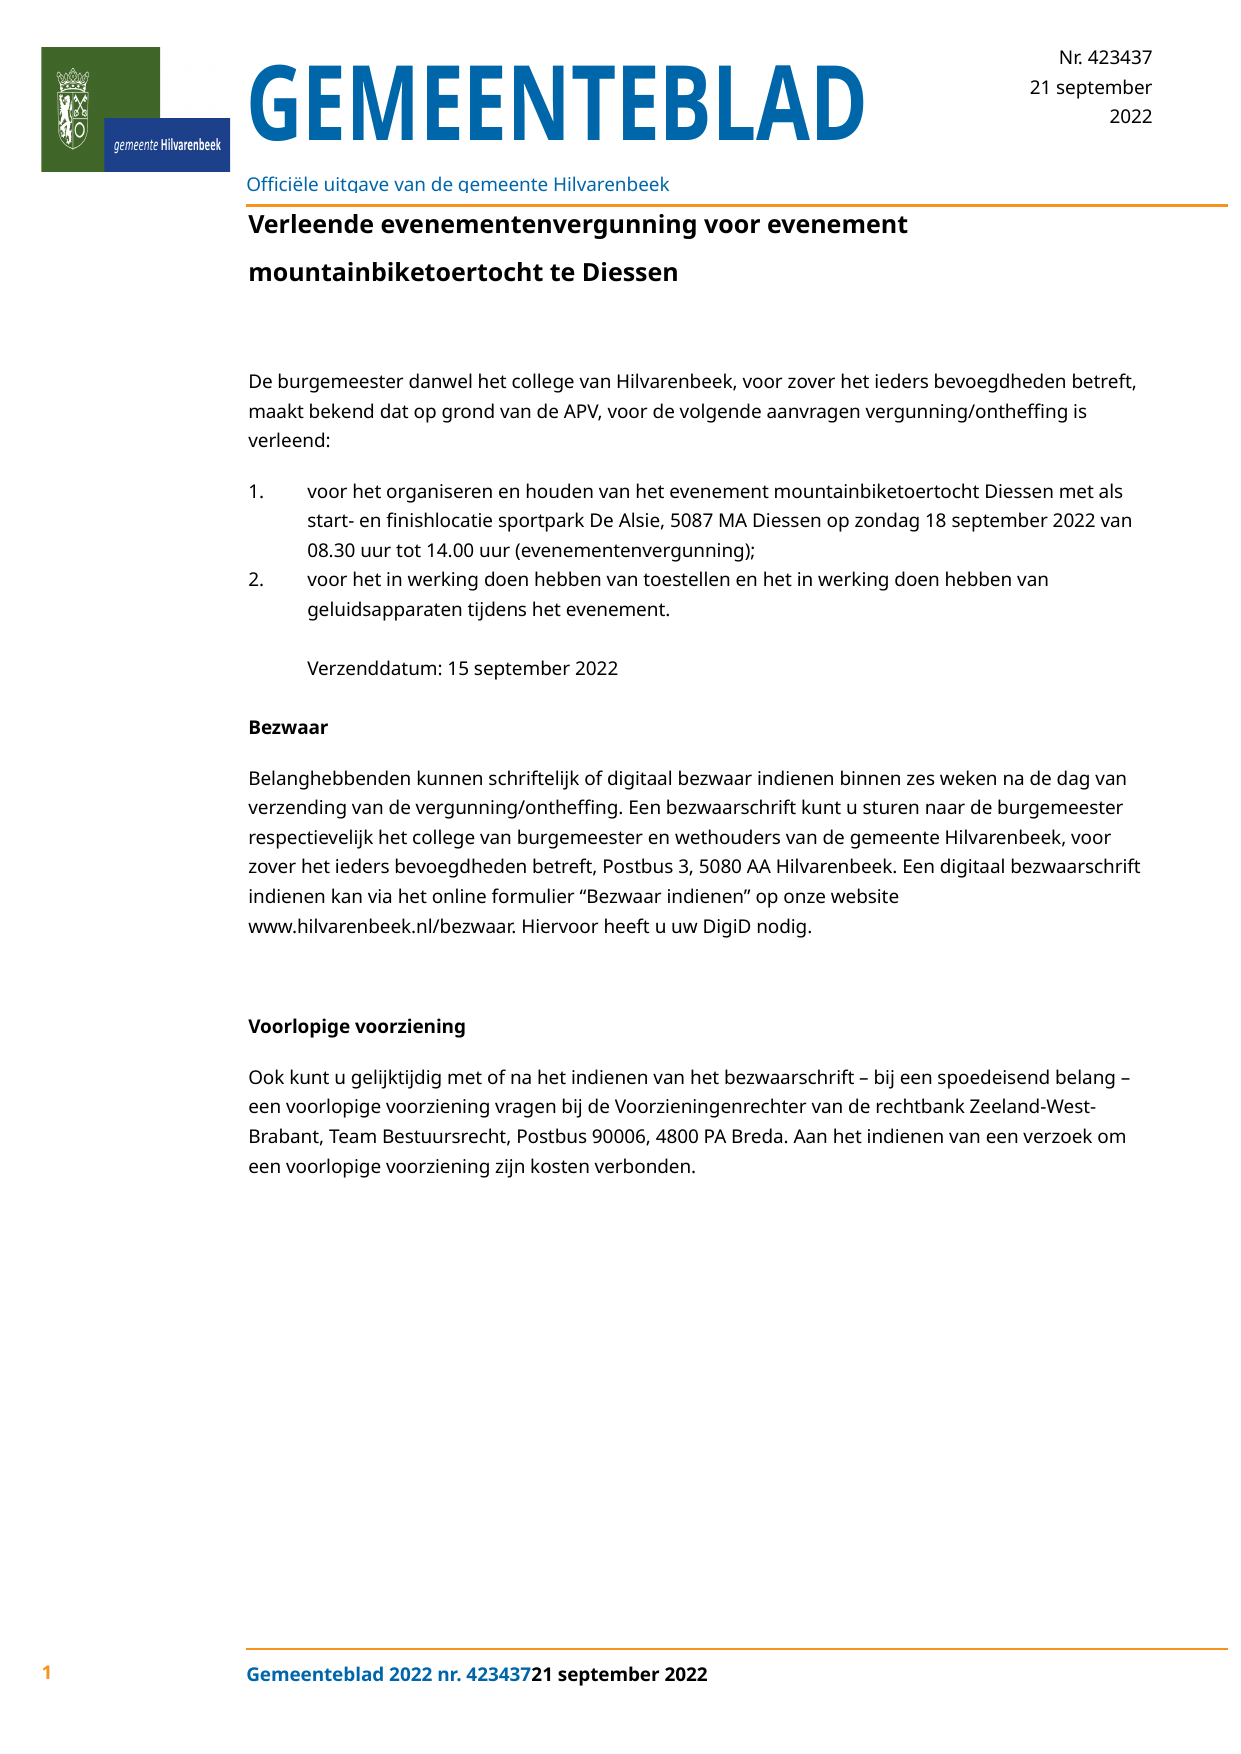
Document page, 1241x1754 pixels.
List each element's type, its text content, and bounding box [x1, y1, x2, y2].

text Verleende evenementenvergunning voor evenement mountainbiketoertocht te Diessen [248, 207, 1152, 288]
list voor het in werking doen hebben van toestellen en het in werking doen hebben van geluidsapparaten tijdens het evenement. [248, 567, 1152, 622]
text Voorlopige voorziening [248, 1014, 1152, 1039]
list voor het organiseren en houden van het evenement mountainbiketoertocht Diessen met als start- en finishlocatie sportpark De Alsie, 5087 MA Diessen op zondag 18 september 2022 van 08.30 uur tot 14.00 uur (evenementenvergunning); [248, 478, 1152, 563]
text De burgemeester danwel het college van Hilvarenbeek, voor zover het ieders bevoegdheden betreft, maakt bekend dat op grond van de APV, voor de volgende aanvragen vergunning/ontheffing is verleend: [248, 368, 1152, 453]
text Belanghebbenden kunnen schriftelijk of digitaal bezwaar indienen binnen zes weken na de dag van verzending van de vergunning/ontheffing. Een bezwaarschrift kunt u sturen naar de burgemeester respectievelijk het college van burgemeester en wethouders van de gemeente Hilvarenbeek, voor zover het ieders bevoegdheden betreft, Postbus 3, 5080 AA Hilvarenbeek. Een digitaal bezwaarschrift indienen kan via het online formulier “Bezwaar indienen” op onze website www.hilvarenbeek.nl/bezwaar. Hiervoor heeft u uw DigiD nodig. [248, 765, 1152, 939]
text Ook kunt u gelijktijdig met of na het indienen van het bezwaarschrift – bij een spoedeisend belang – een voorlopige voorziening vragen bij de Voorzieningenrechter van de rechtbank Zeeland-West-Brabant, Team Bestuursrecht, Postbus 90006, 4800 PA Breda. Aan het indienen van een verzoek om een voorlopige voorziening zijn kosten verbonden. [248, 1064, 1152, 1179]
picture [41, 47, 231, 172]
text Bezwaar [248, 714, 1152, 740]
list Verzenddatum: 15 september 2022 [248, 655, 1152, 681]
